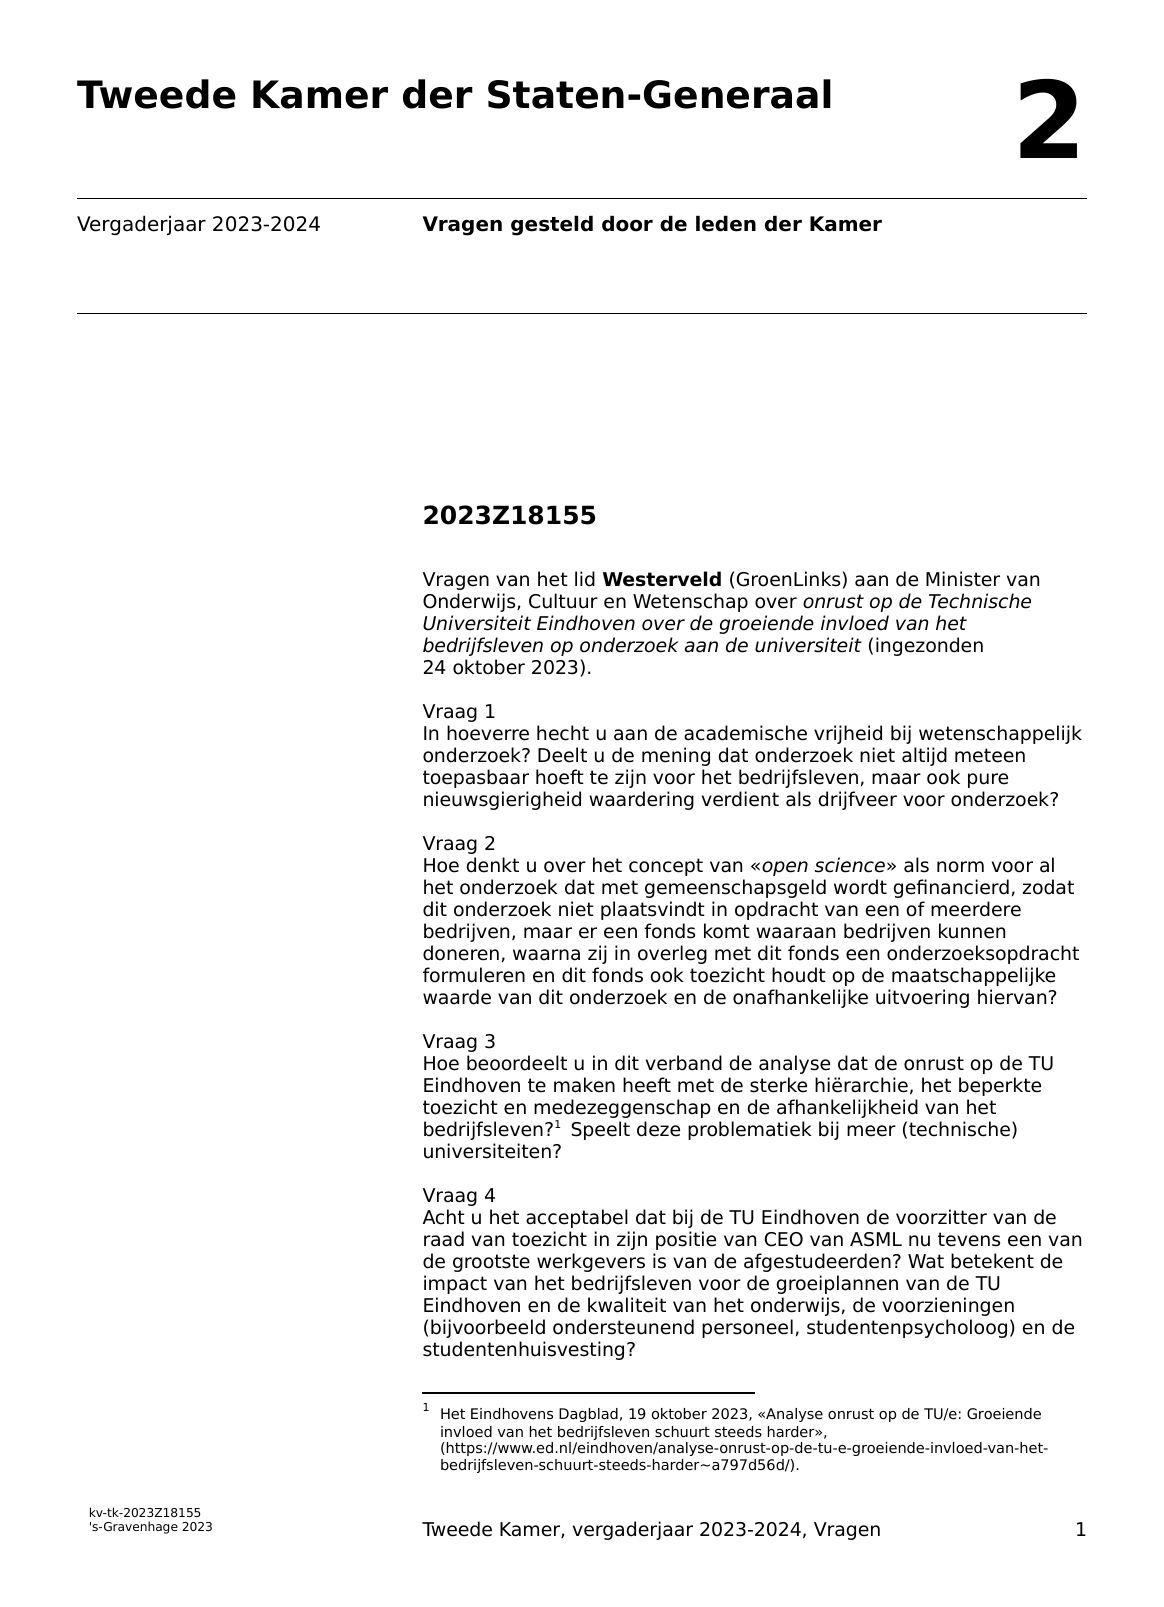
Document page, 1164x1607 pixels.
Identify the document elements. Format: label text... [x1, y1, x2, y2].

table_header 2 [886, 59, 1087, 198]
table_header Tweede Kamer der Staten-Generaal [77, 59, 886, 198]
text kv-tk-2023Z18155 [88, 1506, 323, 1520]
text Vraag 1 [422, 701, 1087, 723]
text Acht u het acceptabel dat bij de TU Eindhoven de voorzitter van de raad van toezicht in zijn positie van CEO van ASML nu tevens een van de grootste werkgevers is van de afgestudeerden? Wat betekent de impact van het bedrijfsleven voor de groeiplannen van de TU Eindhoven en de kwaliteit van het onderwijs, de voorzieningen (bijvoorbeeld ondersteunend personeel, studentenpsycholoog) en de studentenhuisvesting? [422, 1207, 1087, 1361]
text In hoeverre hecht u aan de academische vrijheid bij wetenschappelijk onderzoek? Deelt u de mening dat onderzoek niet altijd meteen toepasbaar hoeft te zijn voor het bedrijfsleven, maar ook pure nieuwsgierigheid waardering verdient als drijfveer voor onderzoek? [422, 723, 1087, 811]
text Hoe beoordeelt u in dit verband de analyse dat de onrust op de TU Eindhoven te maken heeft met de sterke hiërarchie, het beperkte toezicht en medezeggenschap en de afhankelijkheid van het bedrijfsleven? Speelt deze problematiek bij meer (technische) universiteiten? [422, 1053, 1087, 1163]
text Vraag 2 [422, 833, 1087, 855]
text 2023Z18155 [422, 501, 1087, 531]
table_cell Vergaderjaar 2023-2024 [77, 199, 422, 313]
text Het Eindhovens Dagblad, 19 oktober 2023, «Analyse onrust op de TU/e: Groeiende invloed van het bedrijfsleven schuurt steeds harder», (https://www.ed.nl/eindhoven/analyse-onrust-op-de-tu-e-groeiende-invloed-van-het-bedrijfsleven-schuurt-steeds-harder~a797d56d/). [422, 1402, 1087, 1474]
text Vragen van het lid Westerveld (GroenLinks) aan de Minister van Onderwijs, Cultuur en Wetenschap over onrust op de Technische Universiteit Eindhoven over de groeiende invloed van het bedrijfsleven op onderzoek aan de universiteit (ingezonden 24 oktober 2023). [422, 569, 1087, 679]
text Vraag 4 [422, 1185, 1087, 1207]
text Hoe denkt u over het concept van «open science» als norm voor al het onderzoek dat met gemeenschapsgeld wordt gefinancierd, zodat dit onderzoek niet plaatsvindt in opdracht van een of meerdere bedrijven, maar er een fonds komt waaraan bedrijven kunnen doneren, waarna zij in overleg met dit fonds een onderzoeksopdracht formuleren en dit fonds ook toezicht houdt op de maatschappelijke waarde van dit onderzoek en de onafhankelijke uitvoering hiervan? [422, 855, 1087, 1009]
table_cell Vragen gesteld door de leden der Kamer [422, 199, 1087, 313]
text 's-Gravenhage 2023 [88, 1520, 323, 1534]
text Vraag 3 [422, 1031, 1087, 1053]
